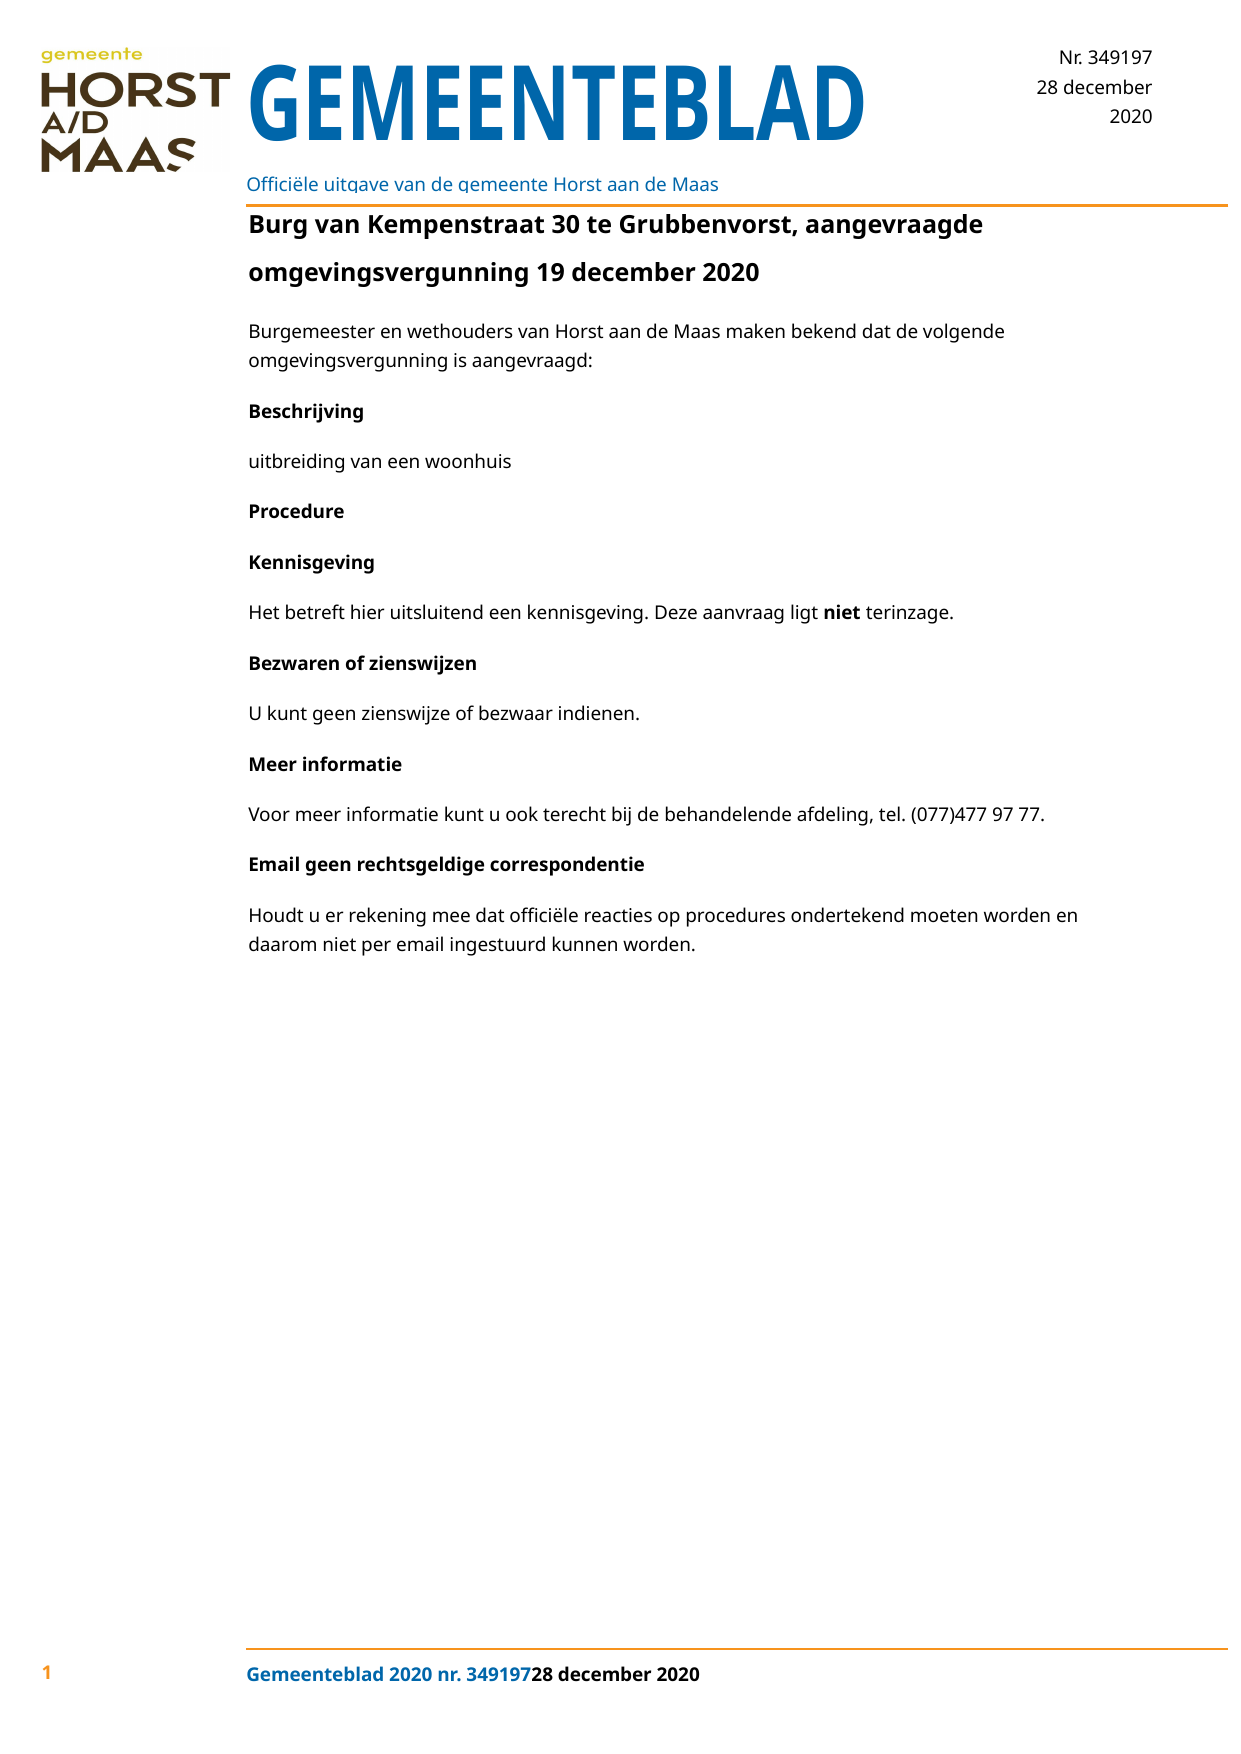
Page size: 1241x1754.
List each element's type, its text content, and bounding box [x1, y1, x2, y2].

text Procedure [248, 499, 1152, 524]
text Email geen rechtsgeldige correspondentie [248, 852, 1152, 877]
text Burgemeester en wethouders van Horst aan de Maas maken bekend dat de volgende omgevingsvergunning is aangevraagd: [248, 318, 1152, 373]
picture [41, 47, 231, 172]
text U kunt geen zienswijze of bezwaar indienen. [248, 700, 1152, 726]
text Bezwaren of zienswijzen [248, 650, 1152, 676]
text Het betreft hier uitsluitend een kennisgeving. Deze aanvraag ligt niet terinzage. [248, 599, 1152, 625]
text Voor meer informatie kunt u ook terecht bij de behandelende afdeling, tel. (077)477 97 77. [248, 801, 1152, 827]
text Beschrijving [248, 398, 1152, 424]
text Kennisgeving [248, 549, 1152, 575]
text uitbreiding van een woonhuis [248, 448, 1152, 474]
text Burg van Kempenstraat 30 te Grubbenvorst, aangevraagde omgevingsvergunning 19 december 2020 [248, 207, 1152, 288]
text Houdt u er rekening mee dat officiële reacties op procedures ondertekend moeten worden en daarom niet per email ingestuurd kunnen worden. [248, 902, 1152, 957]
text Meer informatie [248, 751, 1152, 777]
